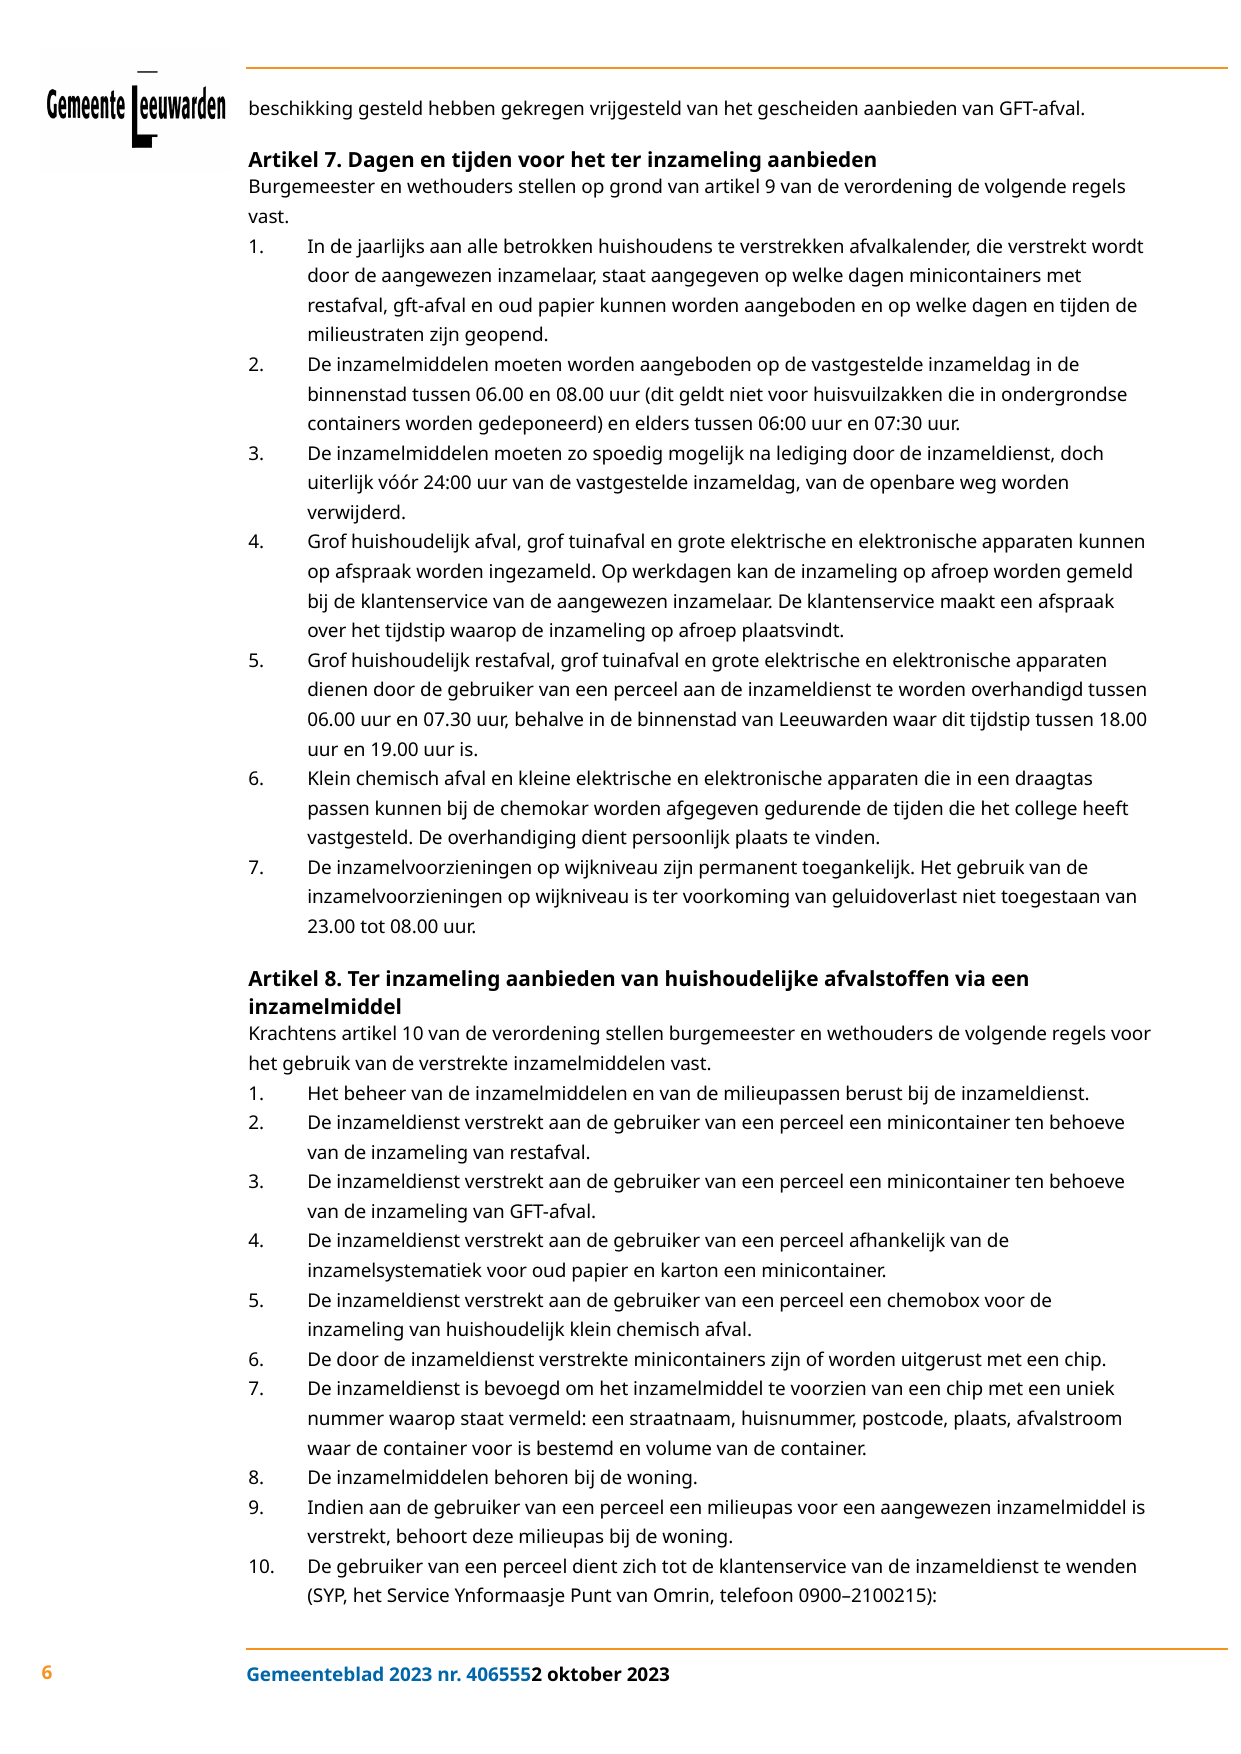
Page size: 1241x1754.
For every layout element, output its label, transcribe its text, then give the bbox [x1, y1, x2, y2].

picture [41, 47, 231, 172]
list De inzameldienst verstrekt aan de gebruiker van een perceel een chemobox voor de inzameling van huishoudelijk klein chemisch afval. [248, 1287, 1152, 1342]
list De inzameldienst verstrekt aan de gebruiker van een perceel een minicontainer ten behoeve van de inzameling van GFT-afval. [248, 1168, 1152, 1224]
text Burgemeester en wethouders stellen op grond van artikel 9 van de verordening de volgende regels vast. [248, 174, 1152, 229]
list De gebruiker van een perceel dient zich tot de klantenservice van de inzameldienst te wenden (SYP, het Service Ynformaasje Punt van Omrin, telefoon 0900–2100215): [248, 1553, 1152, 1608]
list De inzamelmiddelen moeten worden aangeboden op de vastgestelde inzameldag in de binnenstad tussen 06.00 en 08.00 uur (dit geldt niet voor huisvuilzakken die in ondergrondse containers worden gedeponeerd) en elders tussen 06:00 uur en 07:30 uur. [248, 351, 1152, 436]
list Grof huishoudelijk afval, grof tuinafval en grote elektrische en elektronische apparaten kunnen op afspraak worden ingezameld. Op werkdagen kan de inzameling op afroep worden gemeld bij de klantenservice van de aangewezen inzamelaar. De klantenservice maakt een afspraak over het tijdstip waarop de inzameling op afroep plaatsvindt. [248, 529, 1152, 643]
list Grof huishoudelijk restafval, grof tuinafval en grote elektrische en elektronische apparaten dienen door de gebruiker van een perceel aan de inzameldienst te worden overhandigd tussen 06.00 uur en 07.30 uur, behalve in de binnenstad van Leeuwarden waar dit tijdstip tussen 18.00 uur en 19.00 uur is. [248, 647, 1152, 761]
list Indien aan de gebruiker van een perceel een milieupas voor een aangewezen inzamelmiddel is verstrekt, behoort deze milieupas bij de woning. [248, 1494, 1152, 1549]
list Het beheer van de inzamelmiddelen en van de milieupassen berust bij de inzameldienst. [248, 1080, 1152, 1105]
text Artikel 8. Ter inzameling aanbieden van huishoudelijke afvalstoffen via een inzamelmiddel [248, 964, 1152, 1021]
list De inzameldienst verstrekt aan de gebruiker van een perceel een minicontainer ten behoeve van de inzameling van restafval. [248, 1109, 1152, 1164]
text Artikel 7. Dagen en tijden voor het ter inzameling aanbieden [248, 145, 1152, 174]
list Klein chemisch afval en kleine elektrische en elektronische apparaten die in een draagtas passen kunnen bij de chemokar worden afgegeven gedurende de tijden die het college heeft vastgesteld. De overhandiging dient persoonlijk plaats te vinden. [248, 765, 1152, 850]
list De inzameldienst verstrekt aan de gebruiker van een perceel afhankelijk van de inzamelsystematiek voor oud papier en karton een minicontainer. [248, 1228, 1152, 1283]
list De inzameldienst is bevoegd om het inzamelmiddel te voorzien van een chip met een uniek nummer waarop staat vermeld: een straatnaam, huisnummer, postcode, plaats, afvalstroom waar de container voor is bestemd en volume van de container. [248, 1376, 1152, 1460]
list In de jaarlijks aan alle betrokken huishoudens te verstrekken afvalkalender, die verstrekt wordt door de aangewezen inzamelaar, staat aangegeven op welke dagen minicontainers met restafval, gft-afval en oud papier kunnen worden aangeboden en op welke dagen en tijden de milieustraten zijn geopend. [248, 233, 1152, 347]
text Krachtens artikel 10 van de verordening stellen burgemeester en wethouders de volgende regels voor het gebruik van de verstrekte inzamelmiddelen vast. [248, 1021, 1152, 1076]
list De inzamelmiddelen behoren bij de woning. [248, 1464, 1152, 1490]
list De inzamelmiddelen moeten zo spoedig mogelijk na lediging door de inzameldienst, doch uiterlijk vóór 24:00 uur van de vastgestelde inzameldag, van de openbare weg worden verwijderd. [248, 440, 1152, 525]
text beschikking gesteld hebben gekregen vrijgesteld van het gescheiden aanbieden van GFT-afval. [248, 95, 1152, 121]
list De door de inzameldienst verstrekte minicontainers zijn of worden uitgerust met een chip. [248, 1346, 1152, 1372]
list De inzamelvoorzieningen op wijkniveau zijn permanent toegankelijk. Het gebruik van de inzamelvoorzieningen op wijkniveau is ter voorkoming van geluidoverlast niet toegestaan van 23.00 tot 08.00 uur. [248, 854, 1152, 939]
